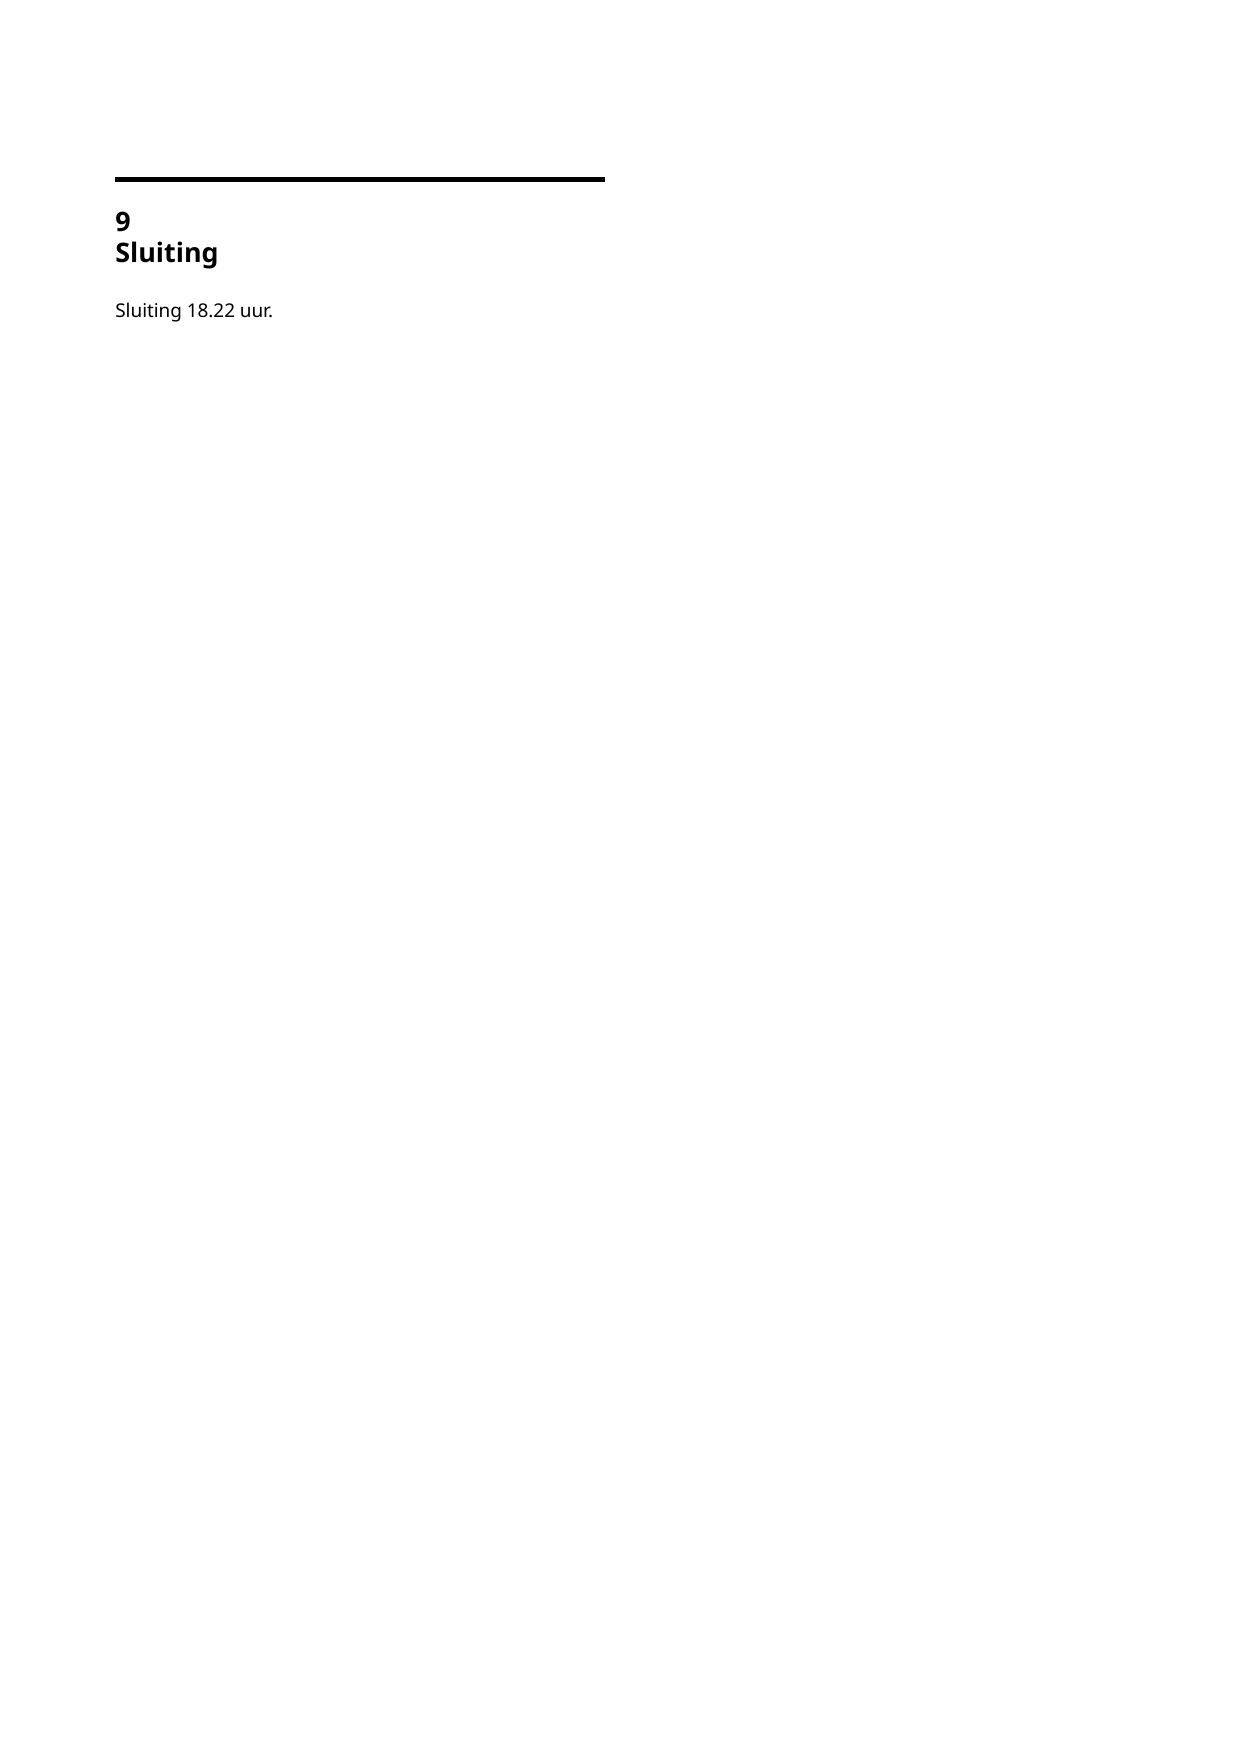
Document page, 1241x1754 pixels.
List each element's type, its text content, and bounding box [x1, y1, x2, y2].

text Sluiting 18.22 uur. [115, 302, 605, 322]
text Sluiting [115, 239, 605, 283]
text 9 [115, 203, 605, 239]
